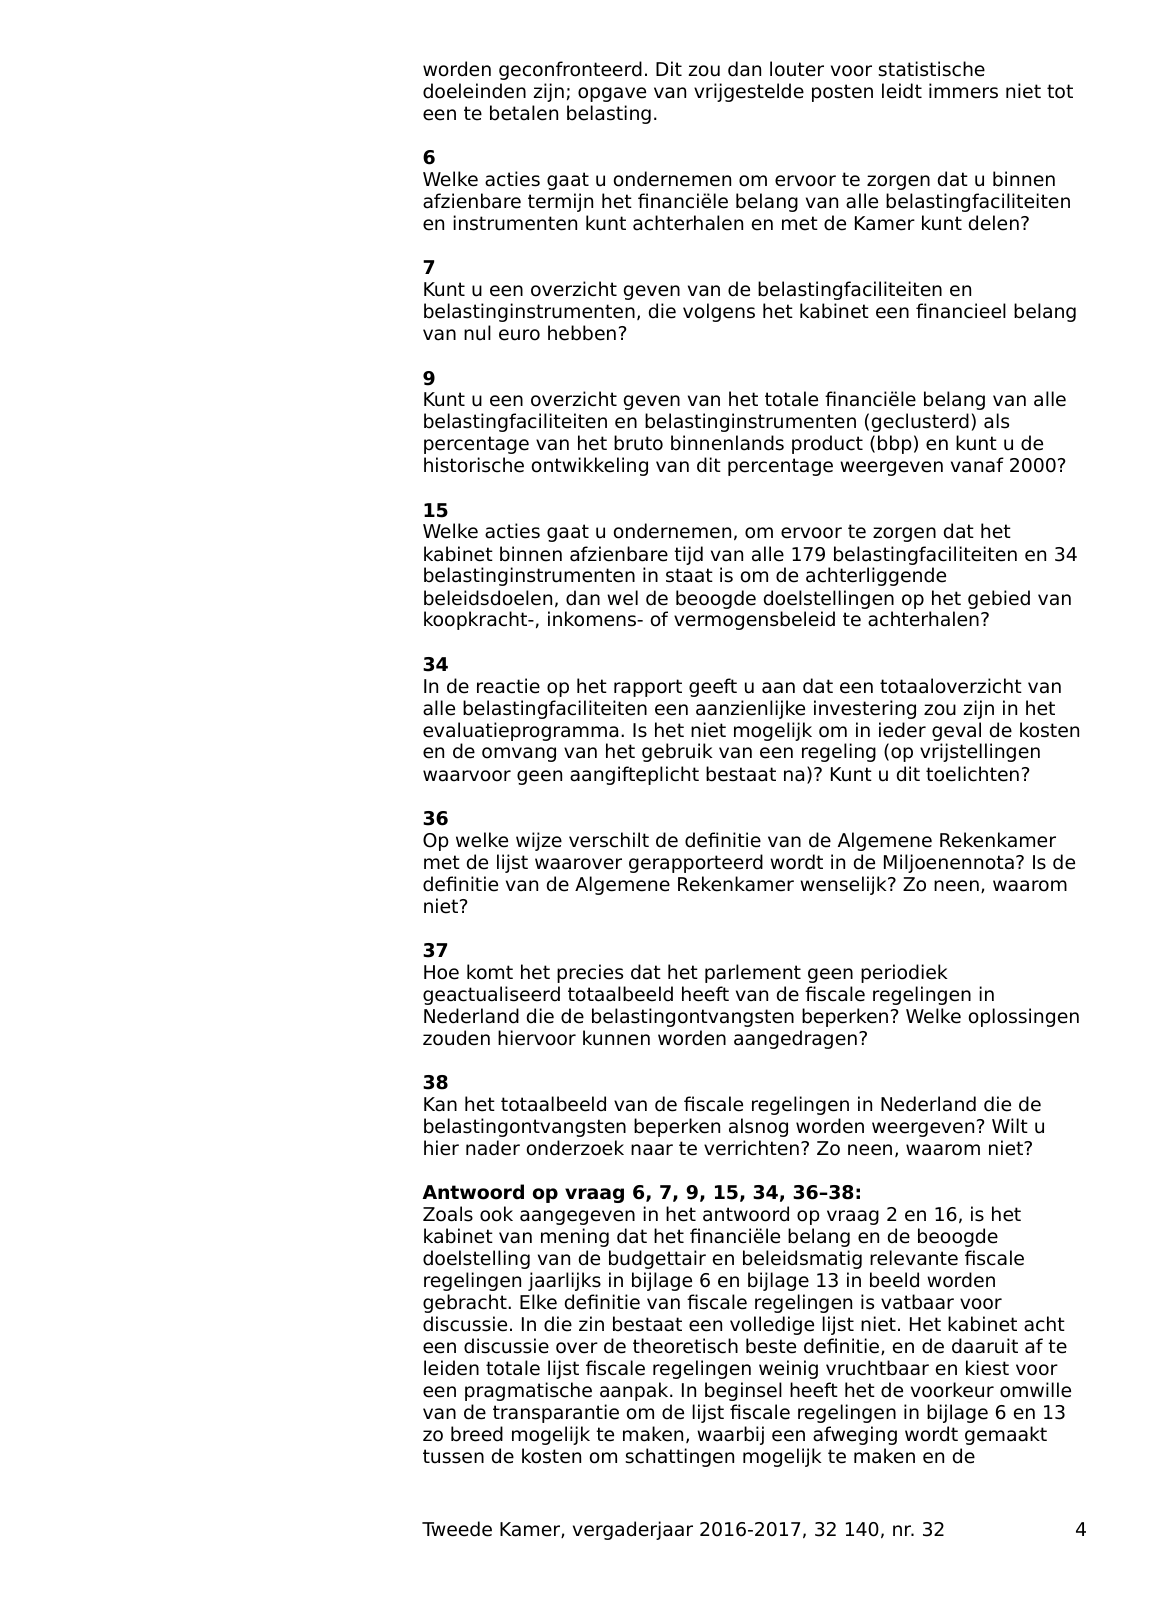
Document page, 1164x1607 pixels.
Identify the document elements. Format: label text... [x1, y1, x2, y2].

text 6 [422, 147, 1087, 169]
text Welke acties gaat u ondernemen, om ervoor te zorgen dat het kabinet binnen afzienbare tijd van alle 179 belastingfaciliteiten en 34 belastinginstrumenten in staat is om de achterliggende beleidsdoelen, dan wel de beoogde doelstellingen op het gebied van koopkracht-, inkomens- of vermogensbeleid te achterhalen? [422, 521, 1087, 631]
text 15 [422, 499, 1087, 521]
text 37 [422, 940, 1087, 962]
text Antwoord op vraag 6, 7, 9, 15, 34, 36–38: [422, 1182, 1087, 1204]
text 7 [422, 257, 1087, 279]
text Hoe komt het precies dat het parlement geen periodiek geactualiseerd totaalbeeld heeft van de fiscale regelingen in Nederland die de belastingontvangsten beperken? Welke oplossingen zouden hiervoor kunnen worden aangedragen? [422, 962, 1087, 1049]
text 38 [422, 1072, 1087, 1094]
text Kunt u een overzicht geven van de belastingfaciliteiten en belastinginstrumenten, die volgens het kabinet een financieel belang van nul euro hebben? [422, 279, 1087, 345]
text 9 [422, 367, 1087, 389]
text Zoals ook aangegeven in het antwoord op vraag 2 en 16, is het kabinet van mening dat het financiële belang en de beoogde doelstelling van de budgettair en beleidsmatig relevante fiscale regelingen jaarlijks in bijlage 6 en bijlage 13 in beeld worden gebracht. Elke definitie van fiscale regelingen is vatbaar voor discussie. In die zin bestaat een volledige lijst niet. Het kabinet acht een discussie over de theoretisch beste definitie, en de daaruit af te leiden totale lijst fiscale regelingen weinig vruchtbaar en kiest voor een pragmatische aanpak. In beginsel heeft het de voorkeur omwille van de transparantie om de lijst fiscale regelingen in bijlage 6 en 13 zo breed mogelijk te maken, waarbij een afweging wordt gemaakt tussen de kosten om schattingen mogelijk te maken en de [422, 1204, 1087, 1468]
text Welke acties gaat u ondernemen om ervoor te zorgen dat u binnen afzienbare termijn het financiële belang van alle belastingfaciliteiten en instrumenten kunt achterhalen en met de Kamer kunt delen? [422, 169, 1087, 235]
text In de reactie op het rapport geeft u aan dat een totaaloverzicht van alle belastingfaciliteiten een aanzienlijke investering zou zijn in het evaluatieprogramma. Is het niet mogelijk om in ieder geval de kosten en de omvang van het gebruik van een regeling (op vrijstellingen waarvoor geen aangifteplicht bestaat na)? Kunt u dit toelichten? [422, 676, 1087, 785]
text Kan het totaalbeeld van de fiscale regelingen in Nederland die de belastingontvangsten beperken alsnog worden weergeven? Wilt u hier nader onderzoek naar te verrichten? Zo neen, waarom niet? [422, 1094, 1087, 1160]
text 36 [422, 808, 1087, 829]
text worden geconfronteerd. Dit zou dan louter voor statistische doeleinden zijn; opgave van vrijgestelde posten leidt immers niet tot een te betalen belasting. [422, 59, 1087, 125]
text Op welke wijze verschilt de definitie van de Algemene Rekenkamer met de lijst waarover gerapporteerd wordt in de Miljoenennota? Is de definitie van de Algemene Rekenkamer wenselijk? Zo neen, waarom niet? [422, 829, 1087, 917]
text Kunt u een overzicht geven van het totale financiële belang van alle belastingfaciliteiten en belastinginstrumenten (geclusterd) als percentage van het bruto binnenlands product (bbp) en kunt u de historische ontwikkeling van dit percentage weergeven vanaf 2000? [422, 389, 1087, 477]
text 34 [422, 653, 1087, 676]
